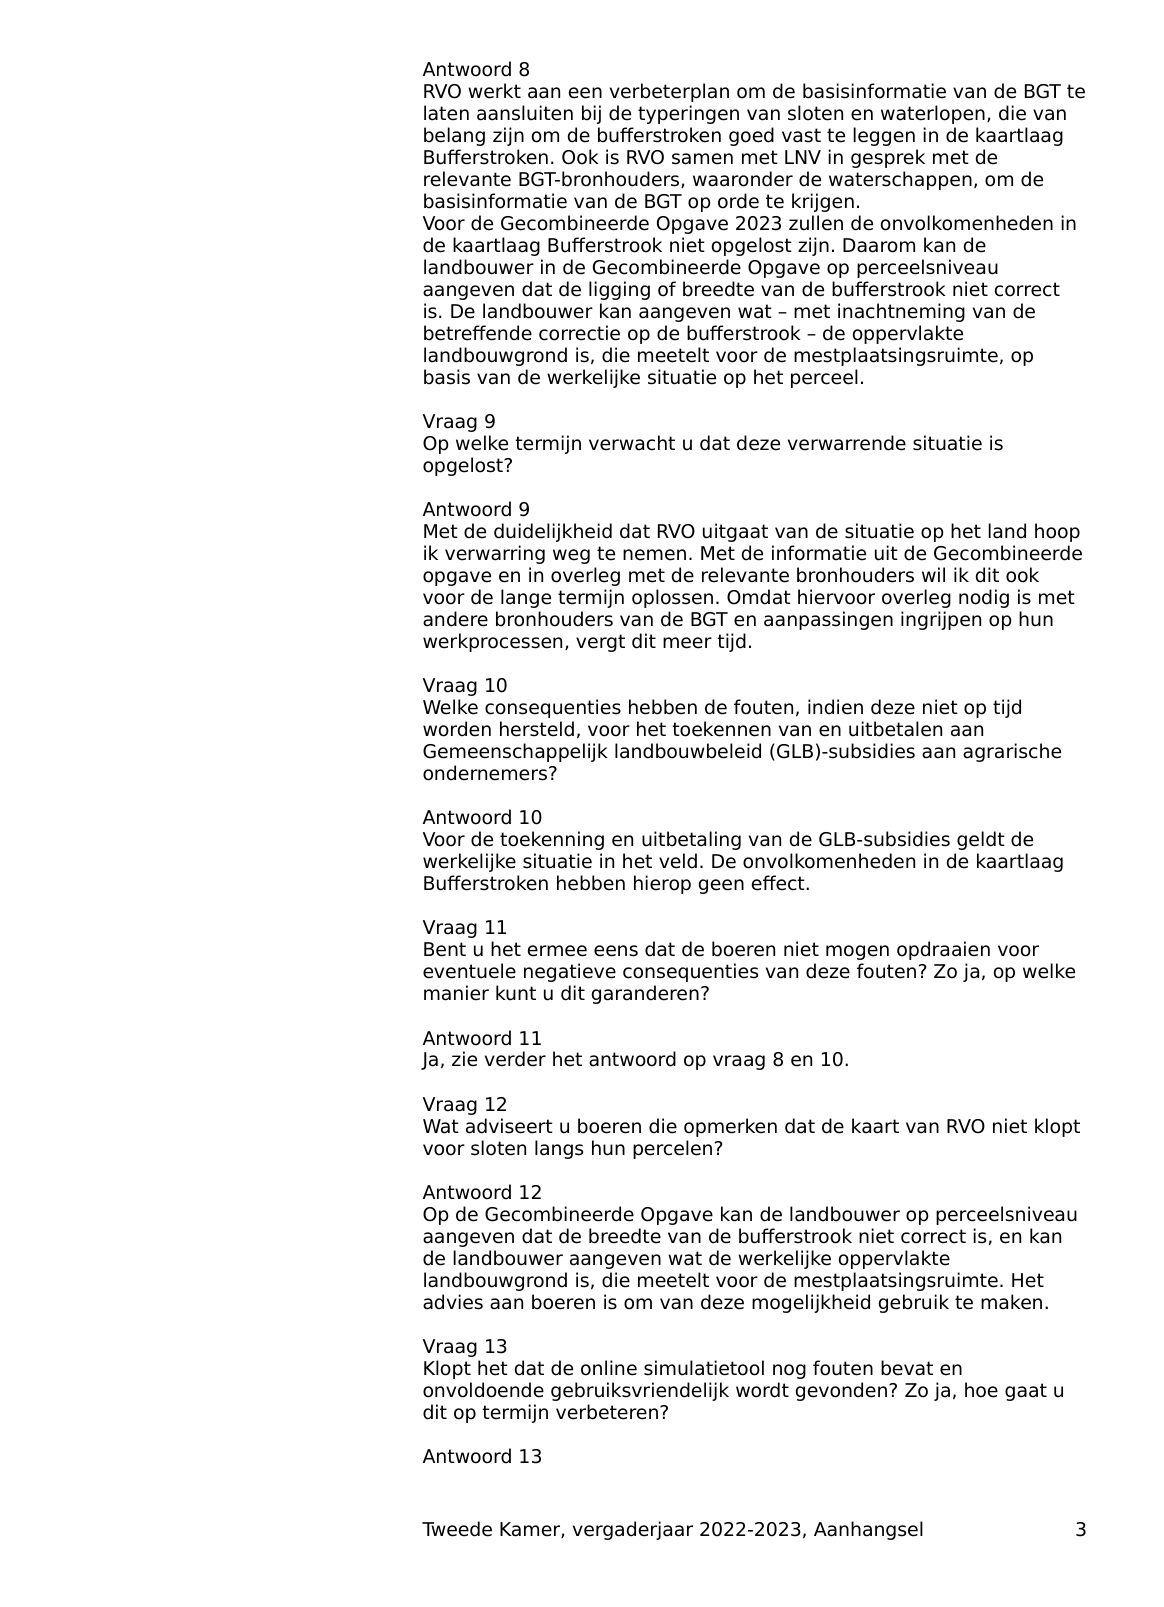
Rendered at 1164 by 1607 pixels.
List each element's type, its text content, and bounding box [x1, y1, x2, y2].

text Vraag 13 [422, 1336, 1087, 1358]
text Antwoord 12 [422, 1182, 1087, 1204]
text Vraag 11 [422, 917, 1087, 939]
text Op de Gecombineerde Opgave kan de landbouwer op perceelsniveau aangeven dat de breedte van de bufferstrook niet correct is, en kan de landbouwer aangeven wat de werkelijke oppervlakte landbouwgrond is, die meetelt voor de mestplaatsingsruimte. Het advies aan boeren is om van deze mogelijkheid gebruik te maken. [422, 1204, 1087, 1313]
text Voor de Gecombineerde Opgave 2023 zullen de onvolkomenheden in de kaartlaag Bufferstrook niet opgelost zijn. Daarom kan de landbouwer in de Gecombineerde Opgave op perceelsniveau aangeven dat de ligging of breedte van de bufferstrook niet correct is. De landbouwer kan aangeven wat – met inachtneming van de betreffende correctie op de bufferstrook – de oppervlakte landbouwgrond is, die meetelt voor de mestplaatsingsruimte, op basis van de werkelijke situatie op het perceel. [422, 213, 1087, 389]
text Met de duidelijkheid dat RVO uitgaat van de situatie op het land hoop ik verwarring weg te nemen. Met de informatie uit de Gecombineerde opgave en in overleg met de relevante bronhouders wil ik dit ook voor de lange termijn oplossen. Omdat hiervoor overleg nodig is met andere bronhouders van de BGT en aanpassingen ingrijpen op hun werkprocessen, vergt dit meer tijd. [422, 521, 1087, 653]
text Antwoord 10 [422, 807, 1087, 829]
text Ja, zie verder het antwoord op vraag 8 en 10. [422, 1049, 1087, 1071]
text Vraag 9 [422, 411, 1087, 433]
text Klopt het dat de online simulatietool nog fouten bevat en onvoldoende gebruiksvriendelijk wordt gevonden? Zo ja, hoe gaat u dit op termijn verbeteren? [422, 1358, 1087, 1424]
text Antwoord 8 [422, 59, 1087, 81]
text RVO werkt aan een verbeterplan om de basisinformatie van de BGT te laten aansluiten bij de typeringen van sloten en waterlopen, die van belang zijn om de bufferstroken goed vast te leggen in de kaartlaag Bufferstroken. Ook is RVO samen met LNV in gesprek met de relevante BGT-bronhouders, waaronder de waterschappen, om de basisinformatie van de BGT op orde te krijgen. [422, 81, 1087, 213]
text Vraag 10 [422, 675, 1087, 697]
text Op welke termijn verwacht u dat deze verwarrende situatie is opgelost? [422, 433, 1087, 477]
text Bent u het ermee eens dat de boeren niet mogen opdraaien voor eventuele negatieve consequenties van deze fouten? Zo ja, op welke manier kunt u dit garanderen? [422, 939, 1087, 1005]
text Antwoord 11 [422, 1027, 1087, 1049]
text Vraag 12 [422, 1093, 1087, 1116]
text Welke consequenties hebben de fouten, indien deze niet op tijd worden hersteld, voor het toekennen van en uitbetalen aan Gemeenschappelijk landbouwbeleid (GLB)-subsidies aan agrarische ondernemers? [422, 697, 1087, 785]
text Voor de toekenning en uitbetaling van de GLB-subsidies geldt de werkelijke situatie in het veld. De onvolkomenheden in de kaartlaag Bufferstroken hebben hierop geen effect. [422, 829, 1087, 895]
text Antwoord 13 [422, 1446, 1087, 1468]
text Antwoord 9 [422, 499, 1087, 521]
text Wat adviseert u boeren die opmerken dat de kaart van RVO niet klopt voor sloten langs hun percelen? [422, 1116, 1087, 1159]
